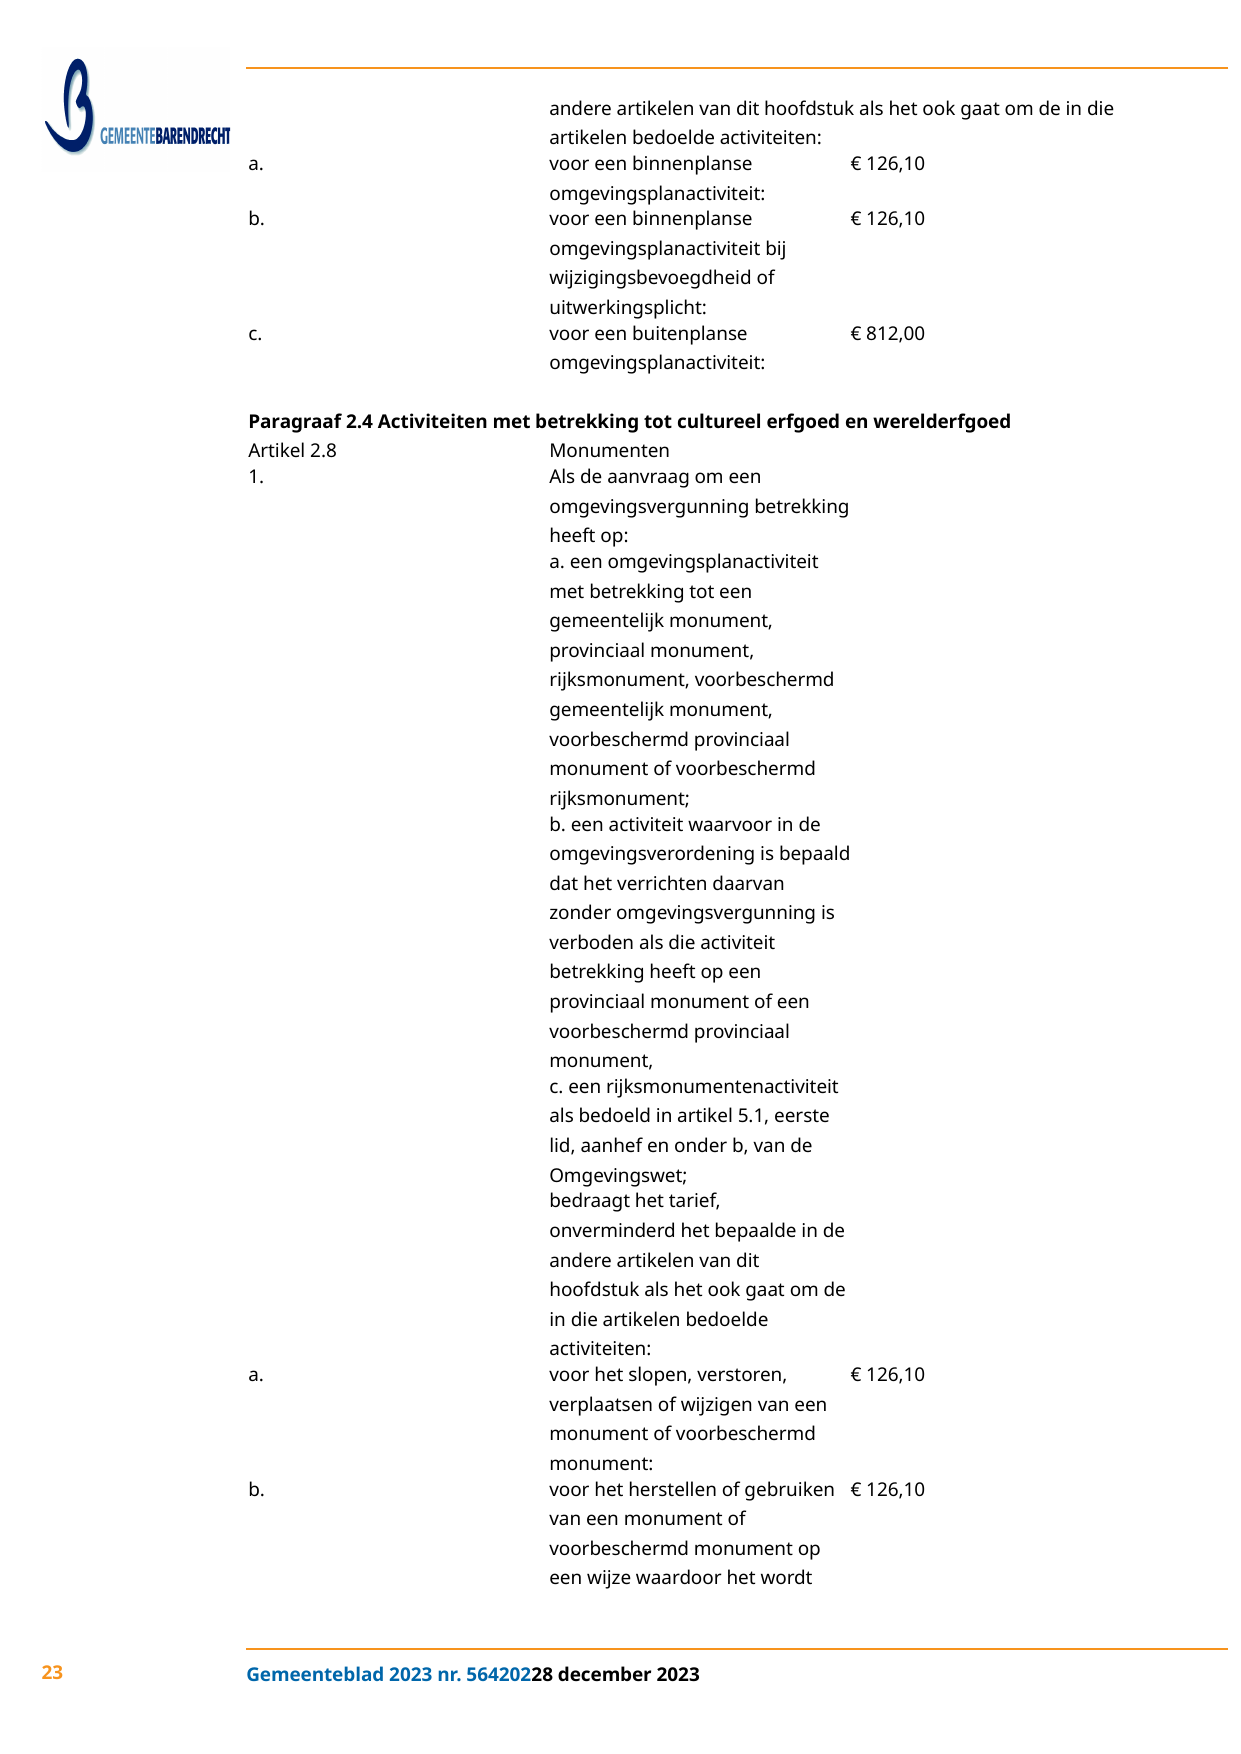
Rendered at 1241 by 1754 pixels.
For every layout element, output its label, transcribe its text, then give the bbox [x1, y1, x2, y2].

table_cell [850, 1188, 1152, 1361]
picture [41, 47, 231, 172]
table_cell voor een binnenplanse omgevingsplanactiviteit: [549, 150, 850, 205]
table_cell Als de aanvraag om een omgevingsvergunning betrekking heeft op: [549, 464, 850, 548]
table_cell a. een omgevingsplanactiviteit met betrekking tot een gemeentelijk monument, provinciaal monument, rijksmonument, voorbeschermd gemeentelijk monument, voorbeschermd provinciaal monument of voorbeschermd rijksmonument; [549, 548, 850, 811]
table_cell [248, 548, 549, 811]
table_cell bedraagt het tarief, onverminderd het bepaalde in de andere artikelen van dit hoofdstuk als het ook gaat om de in die artikelen bedoelde activiteiten: [549, 1188, 850, 1361]
table_cell andere artikelen van dit hoofdstuk als het ook gaat om de in die artikelen bedoelde activiteiten: [549, 95, 1152, 150]
table_cell c. [248, 320, 549, 375]
table_cell € 126,10 [850, 150, 1152, 205]
table_cell voor het herstellen of gebruiken van een monument of voorbeschermd monument op een wijze waardoor het wordt [549, 1476, 850, 1590]
table_cell [248, 811, 549, 1073]
table_cell € 126,10 [850, 1476, 1152, 1590]
table_cell [850, 464, 1152, 548]
table_cell voor het slopen, verstoren, verplaatsen of wijzigen van een monument of voorbeschermd monument: [549, 1361, 850, 1476]
table_header [850, 438, 1152, 463]
table_cell [248, 1073, 549, 1188]
table_cell [248, 95, 549, 150]
table_cell [850, 1073, 1152, 1188]
table_cell a. [248, 150, 549, 205]
text Paragraaf 2.4 Activiteiten met betrekking tot cultureel erfgoed en werelderfgoed [248, 408, 1152, 434]
table_cell c. een rijksmonumentenactiviteit als bedoeld in artikel 5.1, eerste lid, aanhef en onder b, van de Omgevingswet; [549, 1073, 850, 1188]
table_cell [850, 811, 1152, 1073]
table_header Artikel 2.8 [248, 438, 549, 463]
table_cell € 812,00 [850, 320, 1152, 375]
table_cell a. [248, 1361, 549, 1476]
table_cell voor een binnenplanse omgevingsplanactiviteit bij wijzigingsbevoegdheid of uitwerkingsplicht: [549, 205, 850, 320]
table_cell € 126,10 [850, 205, 1152, 320]
table_cell b. [248, 205, 549, 320]
table_cell [248, 1188, 549, 1361]
table_cell b. een activiteit waarvoor in de omgevingsverordening is bepaald dat het verrichten daarvan zonder omgevingsvergunning is verboden als die activiteit betrekking heeft op een provinciaal monument of een voorbeschermd provinciaal monument, [549, 811, 850, 1073]
table_cell b. [248, 1476, 549, 1590]
table_cell 1. [248, 464, 549, 548]
table_cell voor een buitenplanse omgevingsplanactiviteit: [549, 320, 850, 375]
table_cell € 126,10 [850, 1361, 1152, 1476]
table_header Monumenten [549, 438, 850, 463]
table_cell [850, 548, 1152, 811]
